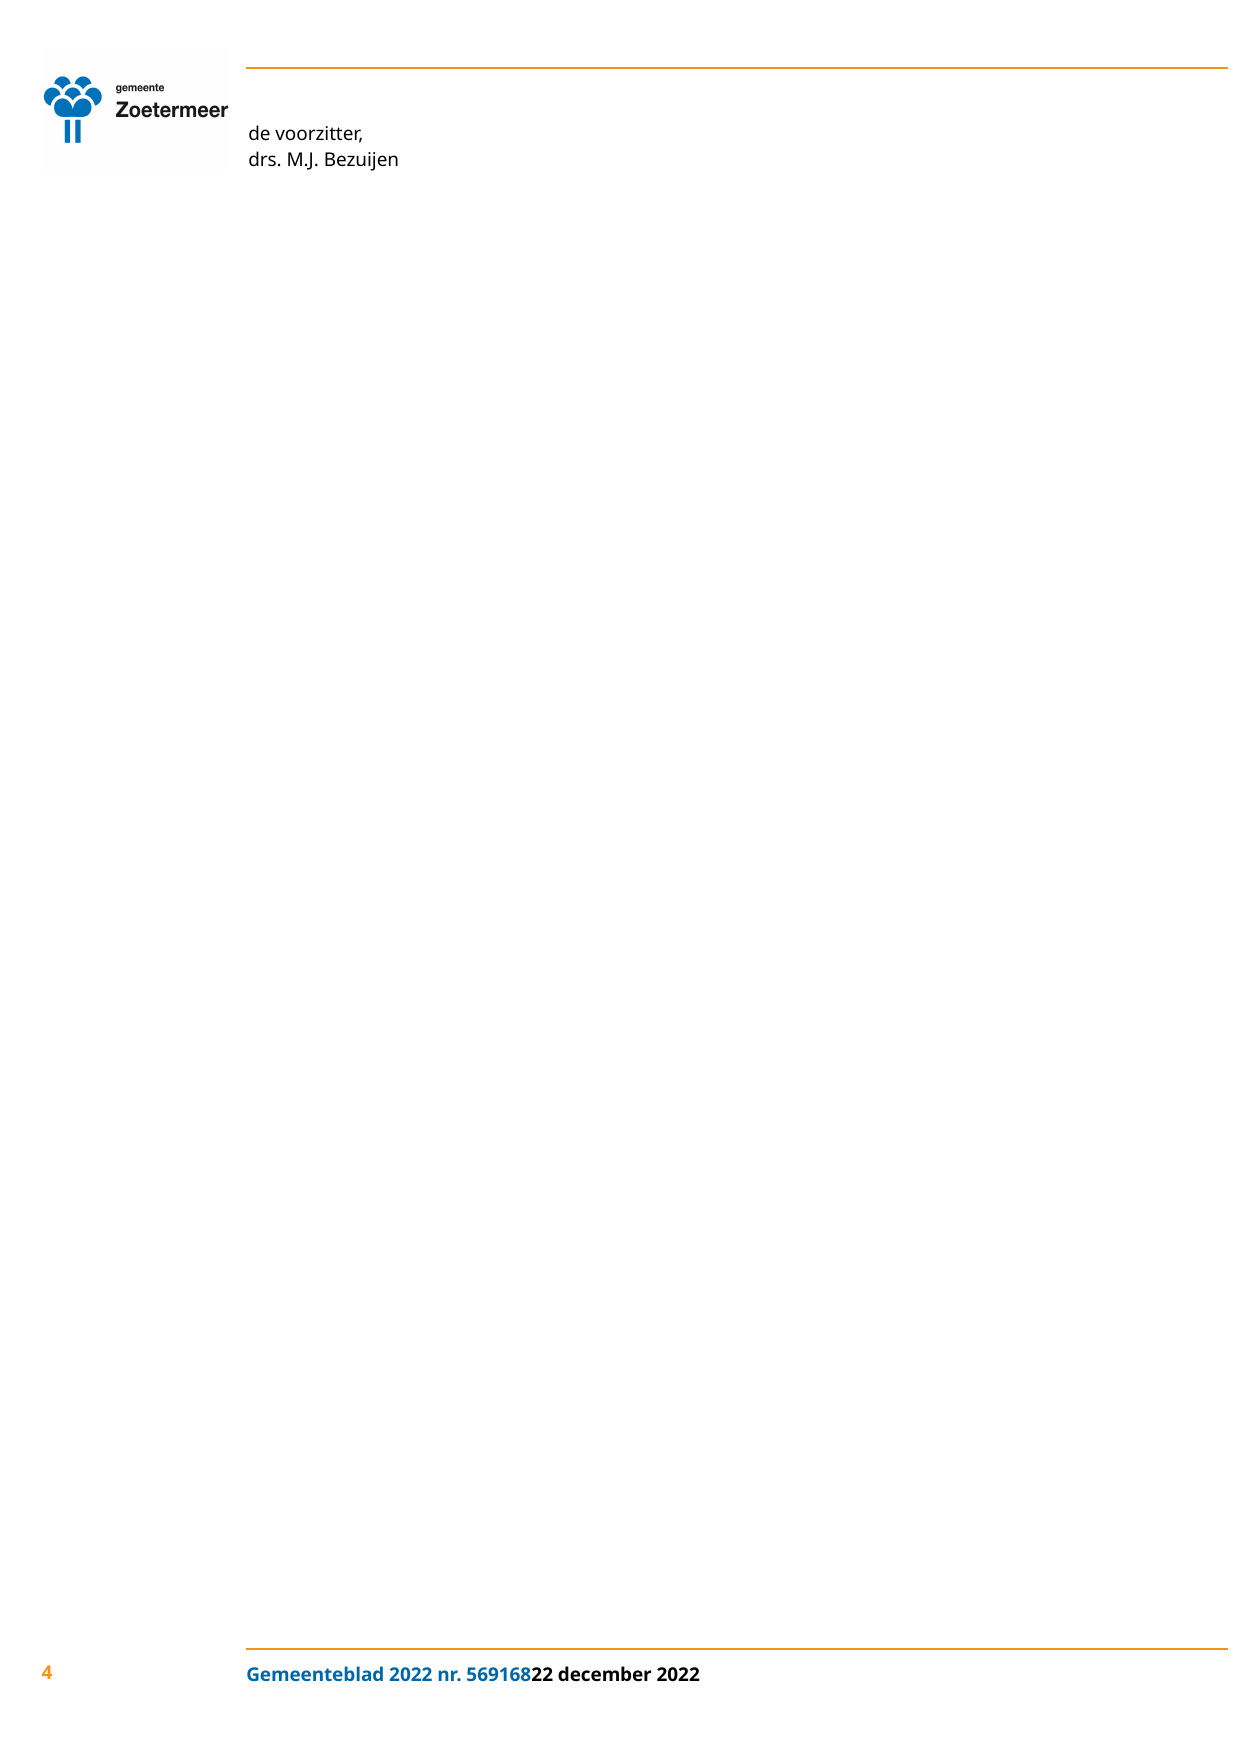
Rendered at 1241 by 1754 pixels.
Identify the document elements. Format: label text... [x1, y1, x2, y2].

picture [41, 47, 231, 172]
text drs. M.J. Bezuijen [248, 146, 1152, 172]
text de voorzitter, [248, 121, 1152, 146]
